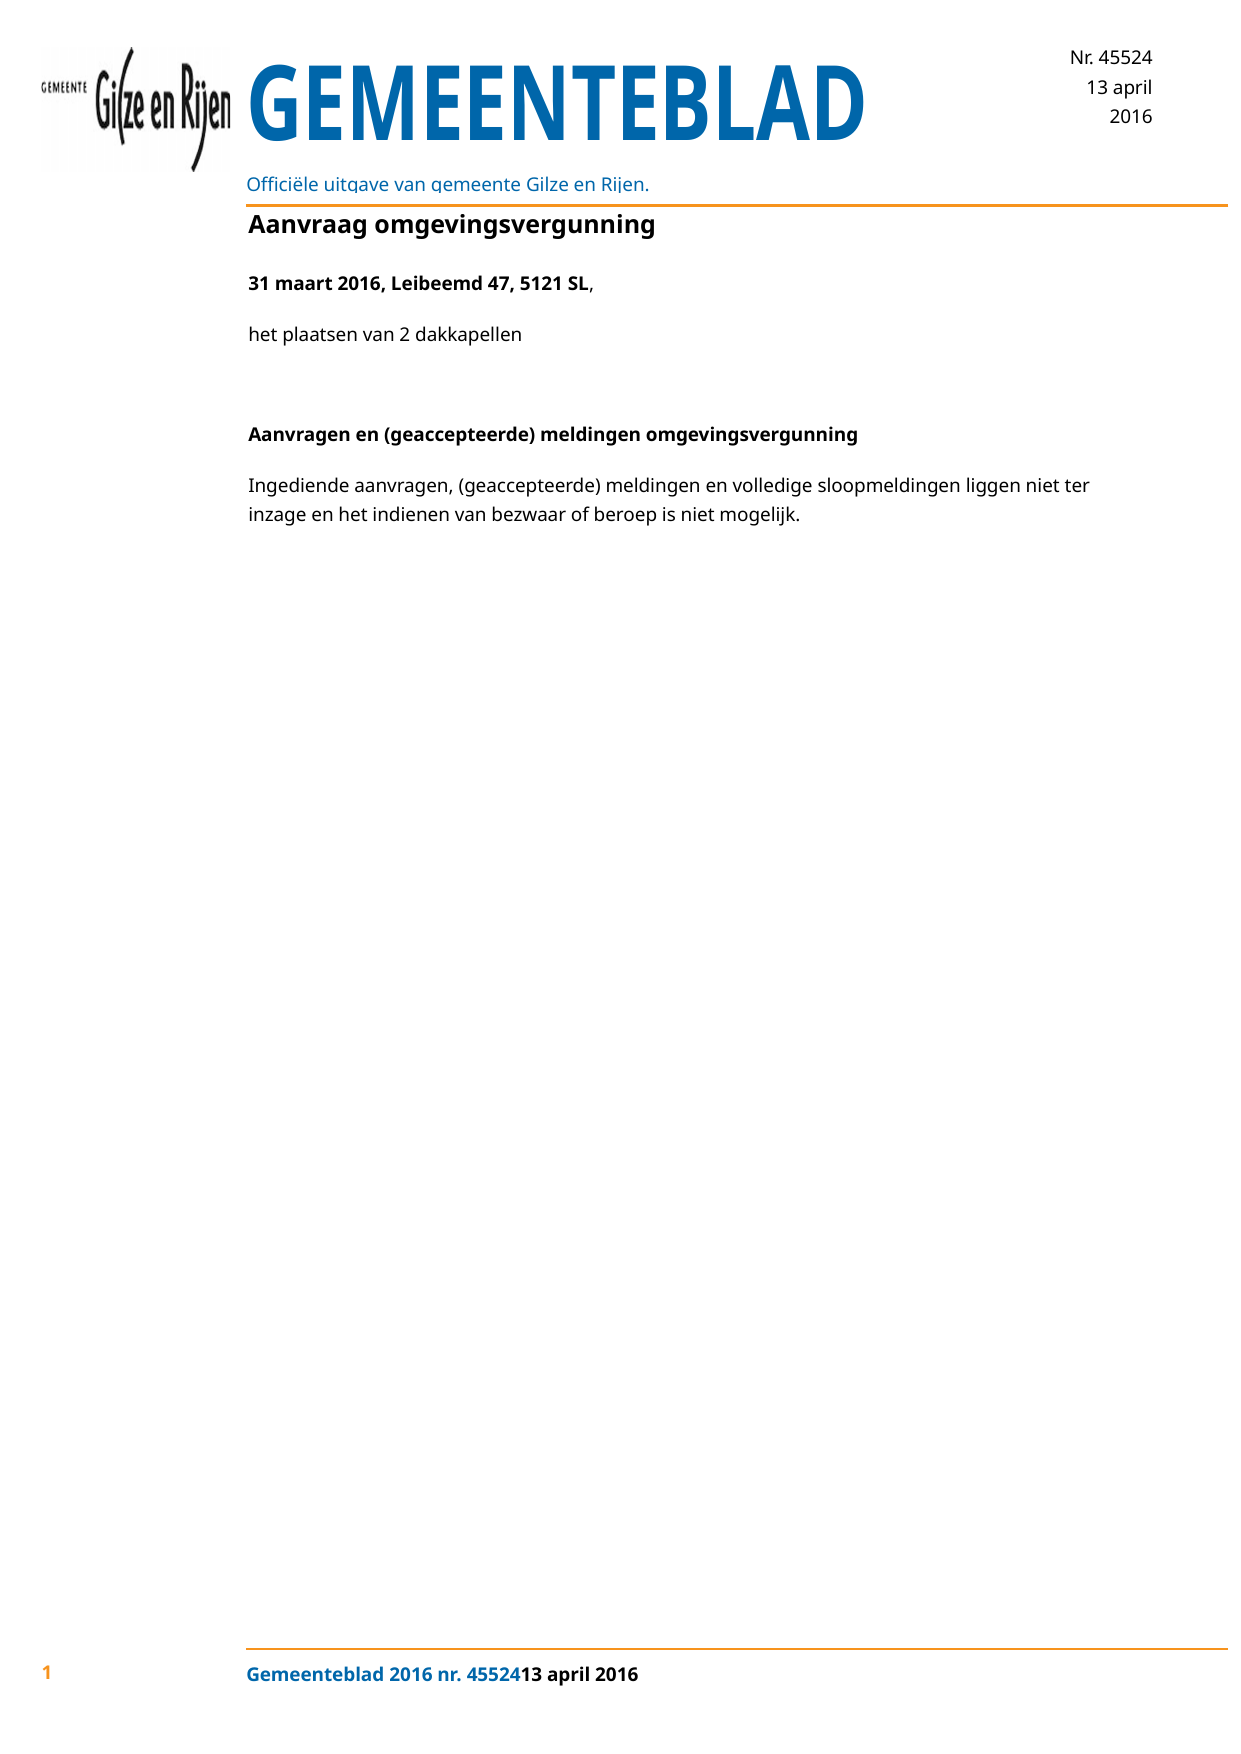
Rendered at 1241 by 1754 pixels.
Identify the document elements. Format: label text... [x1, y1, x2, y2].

text Aanvraag omgevingsvergunning [248, 207, 1152, 241]
picture [41, 47, 231, 172]
text het plaatsen van 2 dakkapellen [248, 321, 1152, 346]
text Ingediende aanvragen, (geaccepteerde) meldingen en volledige sloopmeldingen liggen niet ter inzage en het indienen van bezwaar of beroep is niet mogelijk. [248, 472, 1152, 527]
text 31 maart 2016, Leibeemd 47, 5121 SL, [248, 270, 1152, 296]
text Aanvragen en (geaccepteerde) meldingen omgevingsvergunning [248, 422, 1152, 447]
